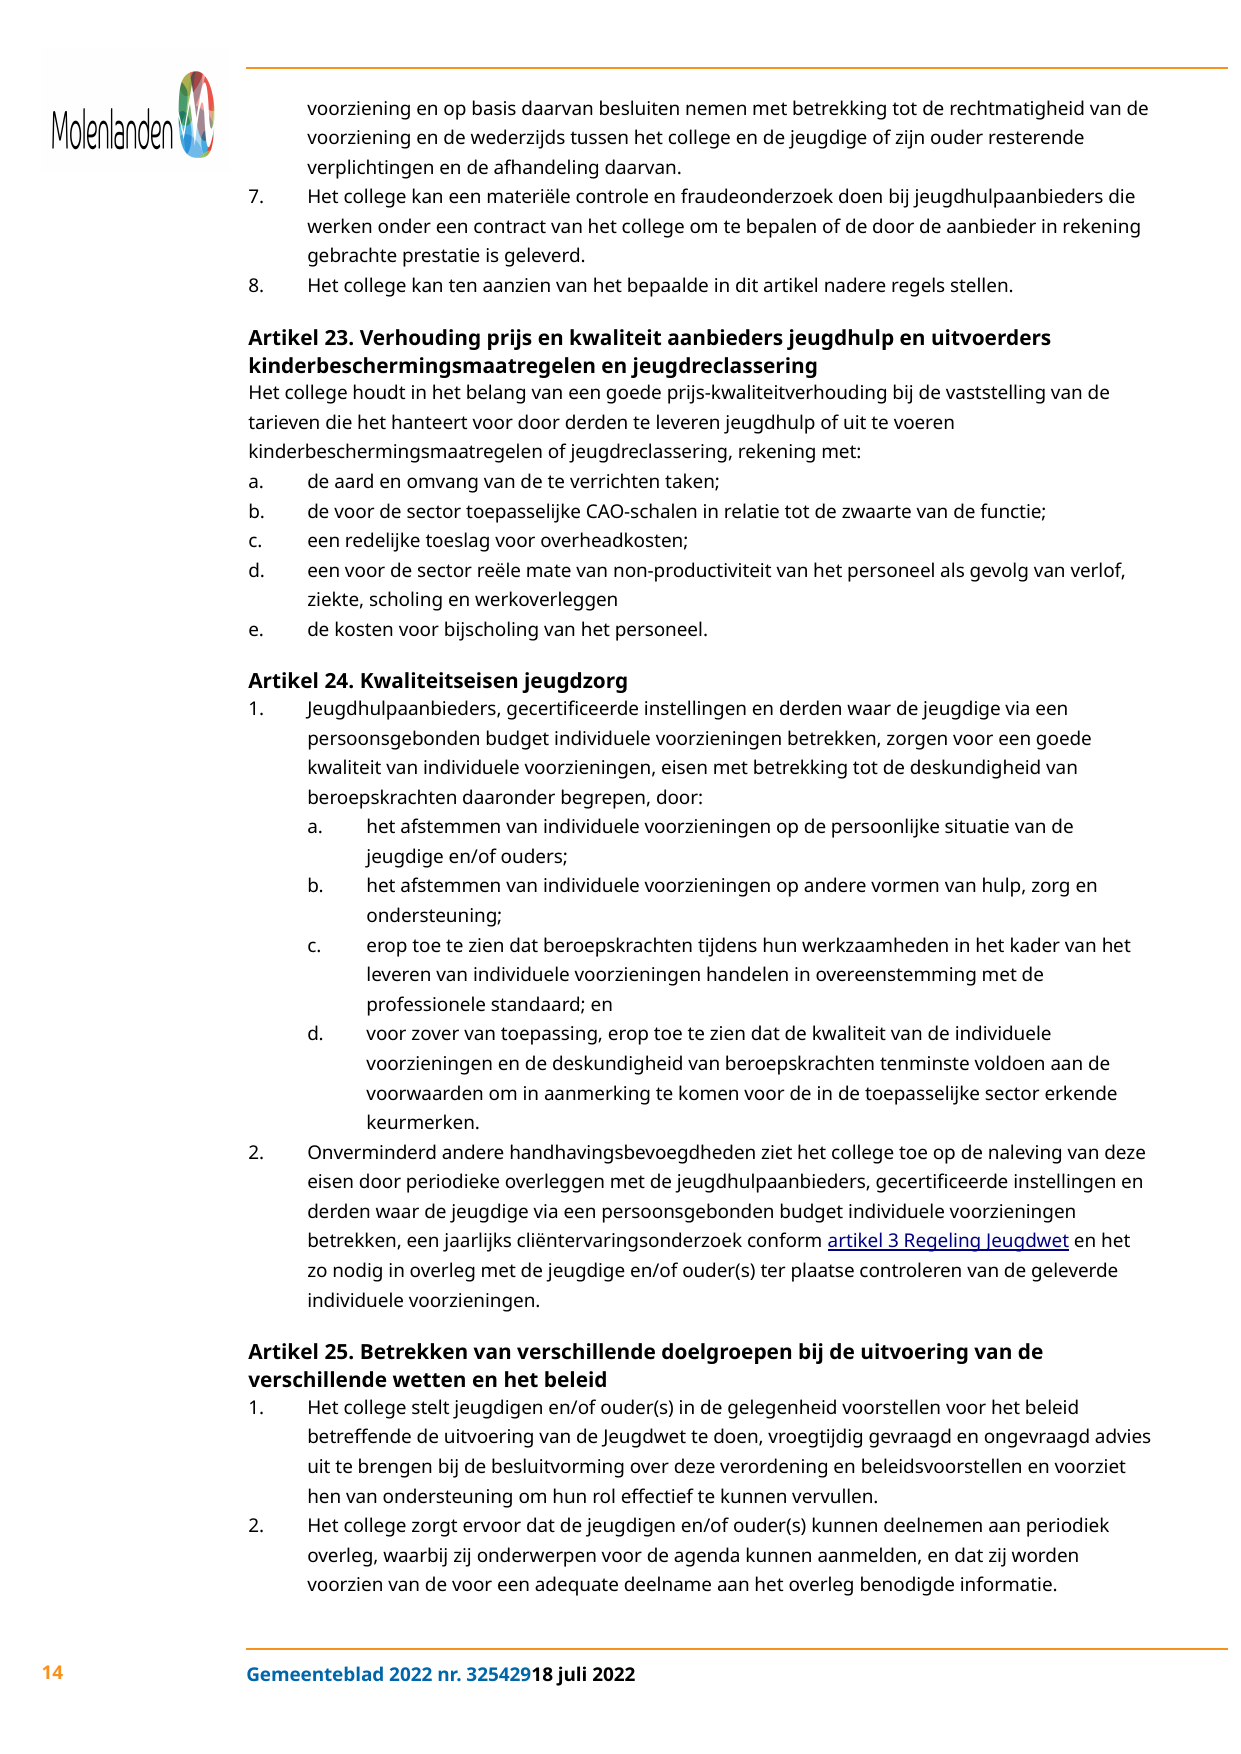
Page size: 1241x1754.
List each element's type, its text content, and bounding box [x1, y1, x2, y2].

list Jeugdhulpaanbieders, gecertificeerde instellingen en derden waar de jeugdige via een persoonsgebonden budget individuele voorzieningen betrekken, zorgen voor een goede kwaliteit van individuele voorzieningen, eisen met betrekking tot de deskundigheid van beroepskrachten daaronder begrepen, door: [248, 695, 1152, 809]
list voor zover van toepassing, erop toe te zien dat de kwaliteit van de individuele voorzieningen en de deskundigheid van beroepskrachten tenminste voldoen aan de voorwaarden om in aanmerking te komen voor de in de toepasselijke sector erkende keurmerken. [307, 1021, 1152, 1135]
list Het college kan een materiële controle en fraudeonderzoek doen bij jeugdhulpaanbieders die werken onder een contract van het college om te bepalen of de door de aanbieder in rekening gebrachte prestatie is geleverd. [248, 183, 1152, 268]
picture [41, 47, 231, 172]
text Artikel 23. Verhouding prijs en kwaliteit aanbieders jeugdhulp en uitvoerders kinderbeschermingsmaatregelen en jeugdreclassering [248, 323, 1152, 379]
list voorziening en op basis daarvan besluiten nemen met betrekking tot de rechtmatigheid van de voorziening en de wederzijds tussen het college en de jeugdige of zijn ouder resterende verplichtingen en de afhandeling daarvan. [248, 95, 1152, 180]
text Artikel 25. Betrekken van verschillende doelgroepen bij de uitvoering van de verschillende wetten en het beleid [248, 1337, 1152, 1394]
list Het college kan ten aanzien van het bepaalde in dit artikel nadere regels stellen. [248, 272, 1152, 298]
list een redelijke toeslag voor overheadkosten; [248, 527, 1152, 553]
list de kosten voor bijscholing van het personeel. [248, 616, 1152, 642]
list de voor de sector toepasselijke CAO-schalen in relatie tot de zwaarte van de functie; [248, 498, 1152, 524]
list het afstemmen van individuele voorzieningen op andere vormen van hulp, zorg en ondersteuning; [307, 873, 1152, 928]
list Het college zorgt ervoor dat de jeugdigen en/of ouder(s) kunnen deelnemen aan periodiek overleg, waarbij zij onderwerpen voor de agenda kunnen aanmelden, en dat zij worden voorzien van de voor een adequate deelname aan het overleg benodigde informatie. [248, 1512, 1152, 1597]
list Het college stelt jeugdigen en/of ouder(s) in de gelegenheid voorstellen voor het beleid betreffende de uitvoering van de Jeugdwet te doen, vroegtijdig gevraagd en ongevraagd advies uit te brengen bij de besluitvorming over deze verordening en beleidsvoorstellen en voorziet hen van ondersteuning om hun rol effectief te kunnen vervullen. [248, 1394, 1152, 1508]
list Onverminderd andere handhavingsbevoegdheden ziet het college toe op de naleving van deze eisen door periodieke overleggen met de jeugdhulpaanbieders, gecertificeerde instellingen en derden waar de jeugdige via een persoonsgebonden budget individuele voorzieningen betrekken, een jaarlijks cliëntervaringsonderzoek conform artikel 3 Regeling Jeugdwet en het zo nodig in overleg met de jeugdige en/of ouder(s) ter plaatse controleren van de geleverde individuele voorzieningen. [248, 1139, 1152, 1312]
text Het college houdt in het belang van een goede prijs-kwaliteitverhouding bij de vaststelling van de tarieven die het hanteert voor door derden te leveren jeugdhulp of uit te voeren kinderbeschermingsmaatregelen of jeugdreclassering, rekening met: [248, 379, 1152, 464]
list het afstemmen van individuele voorzieningen op de persoonlijke situatie van de jeugdige en/of ouders; [307, 813, 1152, 869]
list de aard en omvang van de te verrichten taken; [248, 468, 1152, 494]
list een voor de sector reële mate van non-productiviteit van het personeel als gevolg van verlof, ziekte, scholing en werkoverleggen [248, 557, 1152, 612]
text Artikel 24. Kwaliteitseisen jeugdzorg [248, 667, 1152, 695]
list erop toe te zien dat beroepskrachten tijdens hun werkzaamheden in het kader van het leveren van individuele voorzieningen handelen in overeenstemming met de professionele standaard; en [307, 932, 1152, 1017]
